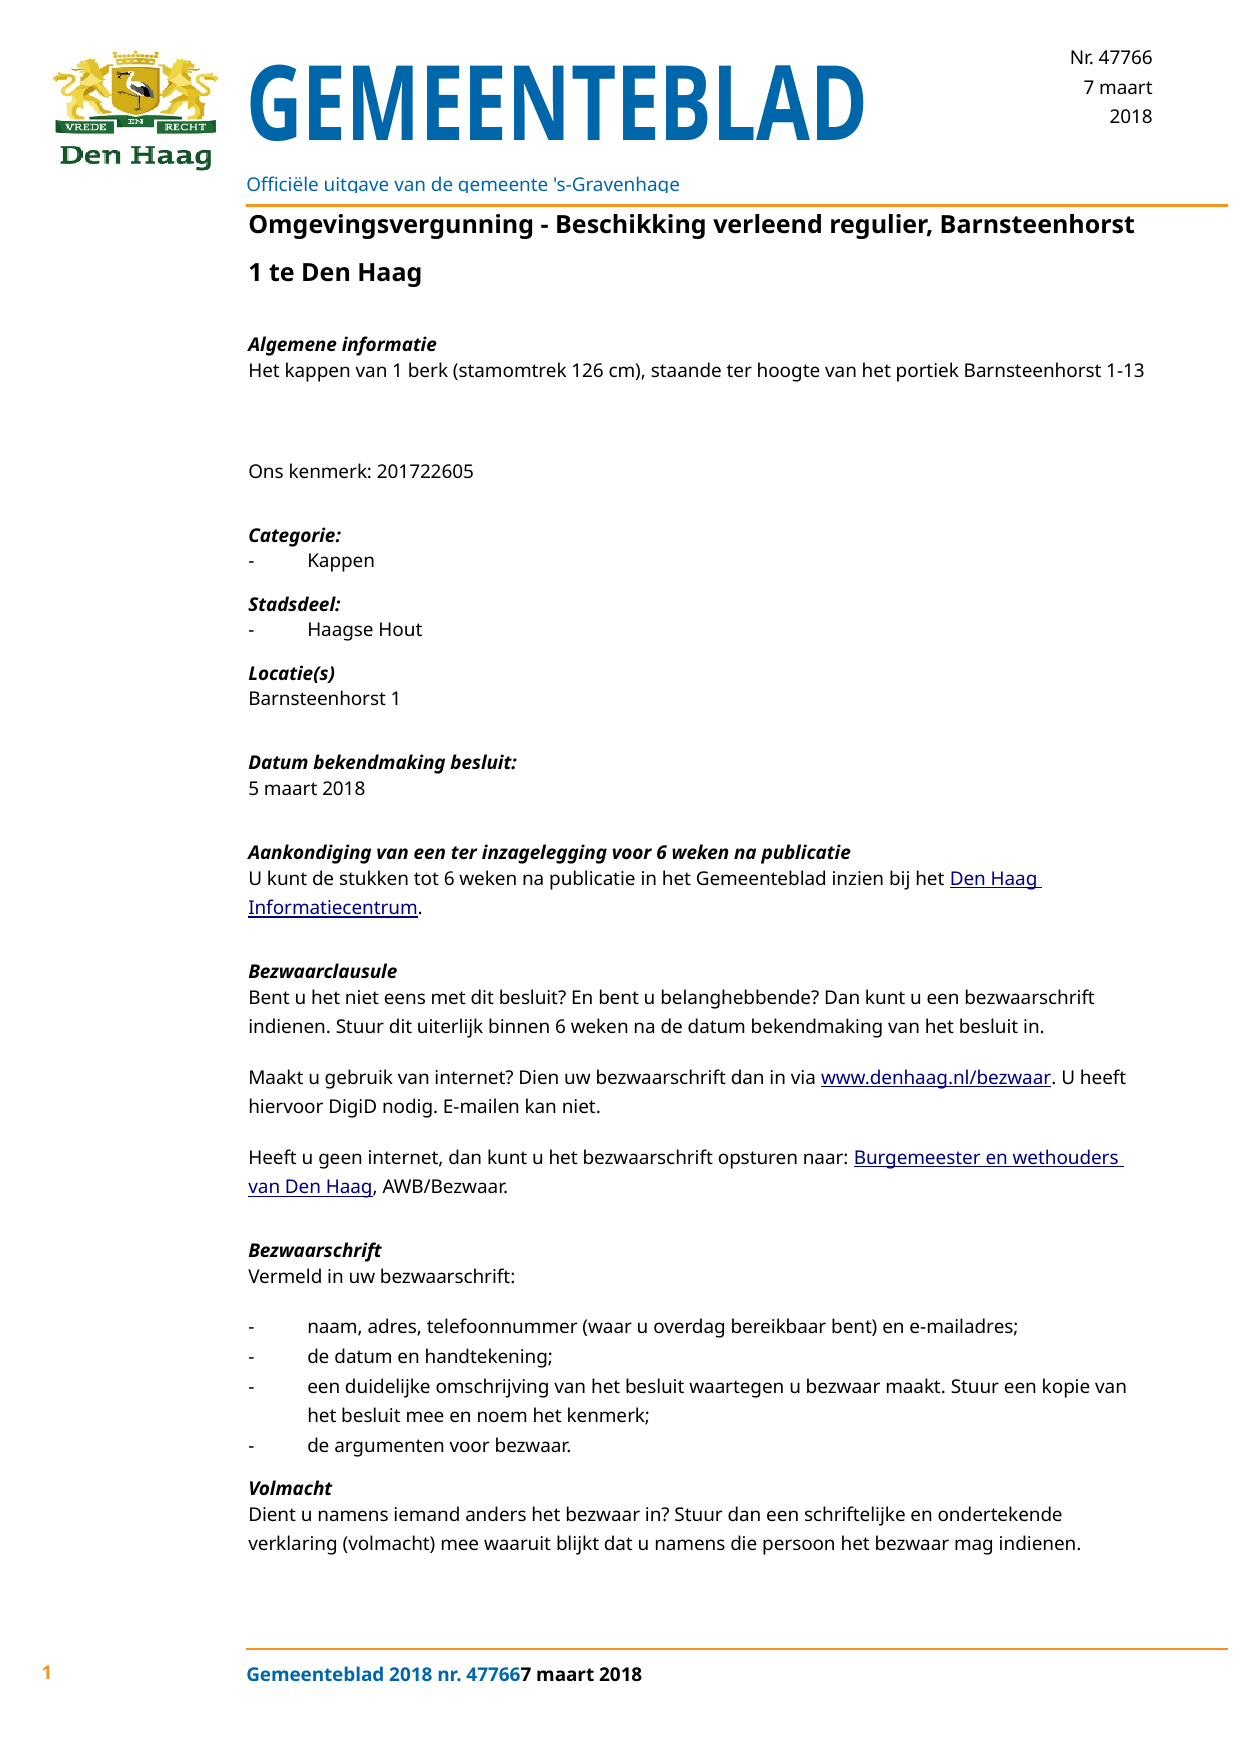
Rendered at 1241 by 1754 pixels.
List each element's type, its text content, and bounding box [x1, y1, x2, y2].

text Datum bekendmaking besluit: [248, 749, 1152, 775]
list naam, adres, telefoonnummer (waar u overdag bereikbaar bent) en e-mailadres; [248, 1314, 1152, 1339]
text 5 maart 2018 [248, 775, 1152, 801]
text Het kappen van 1 berk (stamomtrek 126 cm), staande ter hoogte van het portiek Barnsteenhorst 1-13 [248, 357, 1152, 383]
text Algemene informatie [248, 331, 1152, 357]
text Locatie(s) [248, 660, 1152, 685]
list Kappen [248, 548, 1152, 573]
list een duidelijke omschrijving van het besluit waartegen u bezwaar maakt. Stuur een kopie van het besluit mee en noem het kenmerk; [248, 1373, 1152, 1428]
text Heeft u geen internet, dan kunt u het bezwaarschrift opsturen naar: Burgemeester en wethouders van Den Haag, AWB/Bezwaar. [248, 1144, 1152, 1199]
text Aankondiging van een ter inzagelegging voor 6 weken na publicatie [248, 839, 1152, 865]
text Bent u het niet eens met dit besluit? En bent u belanghebbende? Dan kunt u een bezwaarschrift indienen. Stuur dit uiterlijk binnen 6 weken na de datum bekendmaking van het besluit in. [248, 984, 1152, 1039]
picture [41, 47, 231, 172]
list de datum en handtekening; [248, 1343, 1152, 1369]
text Maakt u gebruik van internet? Dien uw bezwaarschrift dan in via www.denhaag.nl/bezwaar. U heeft hiervoor DigiD nodig. E-mailen kan niet. [248, 1064, 1152, 1119]
text Categorie: [248, 522, 1152, 548]
text Vermeld in uw bezwaarschrift: [248, 1263, 1152, 1289]
list Haagse Hout [248, 617, 1152, 642]
text Dient u namens iemand anders het bezwaar in? Stuur dan een schriftelijke en ondertekende verklaring (volmacht) mee waaruit blijkt dat u namens die persoon het bezwaar mag indienen. [248, 1501, 1152, 1556]
text U kunt de stukken tot 6 weken na publicatie in het Gemeenteblad inzien bij het Den Haag Informatiecentrum. [248, 865, 1152, 920]
text Omgevingsvergunning - Beschikking verleend regulier, Barnsteenhorst 1 te Den Haag [248, 207, 1152, 288]
text Barnsteenhorst 1 [248, 685, 1152, 711]
text Volmacht [248, 1475, 1152, 1501]
text Ons kenmerk: 201722605 [248, 458, 1152, 484]
text Stadsdeel: [248, 591, 1152, 617]
text Bezwaarclausule [248, 958, 1152, 984]
text Bezwaarschrift [248, 1238, 1152, 1263]
list de argumenten voor bezwaar. [248, 1432, 1152, 1458]
